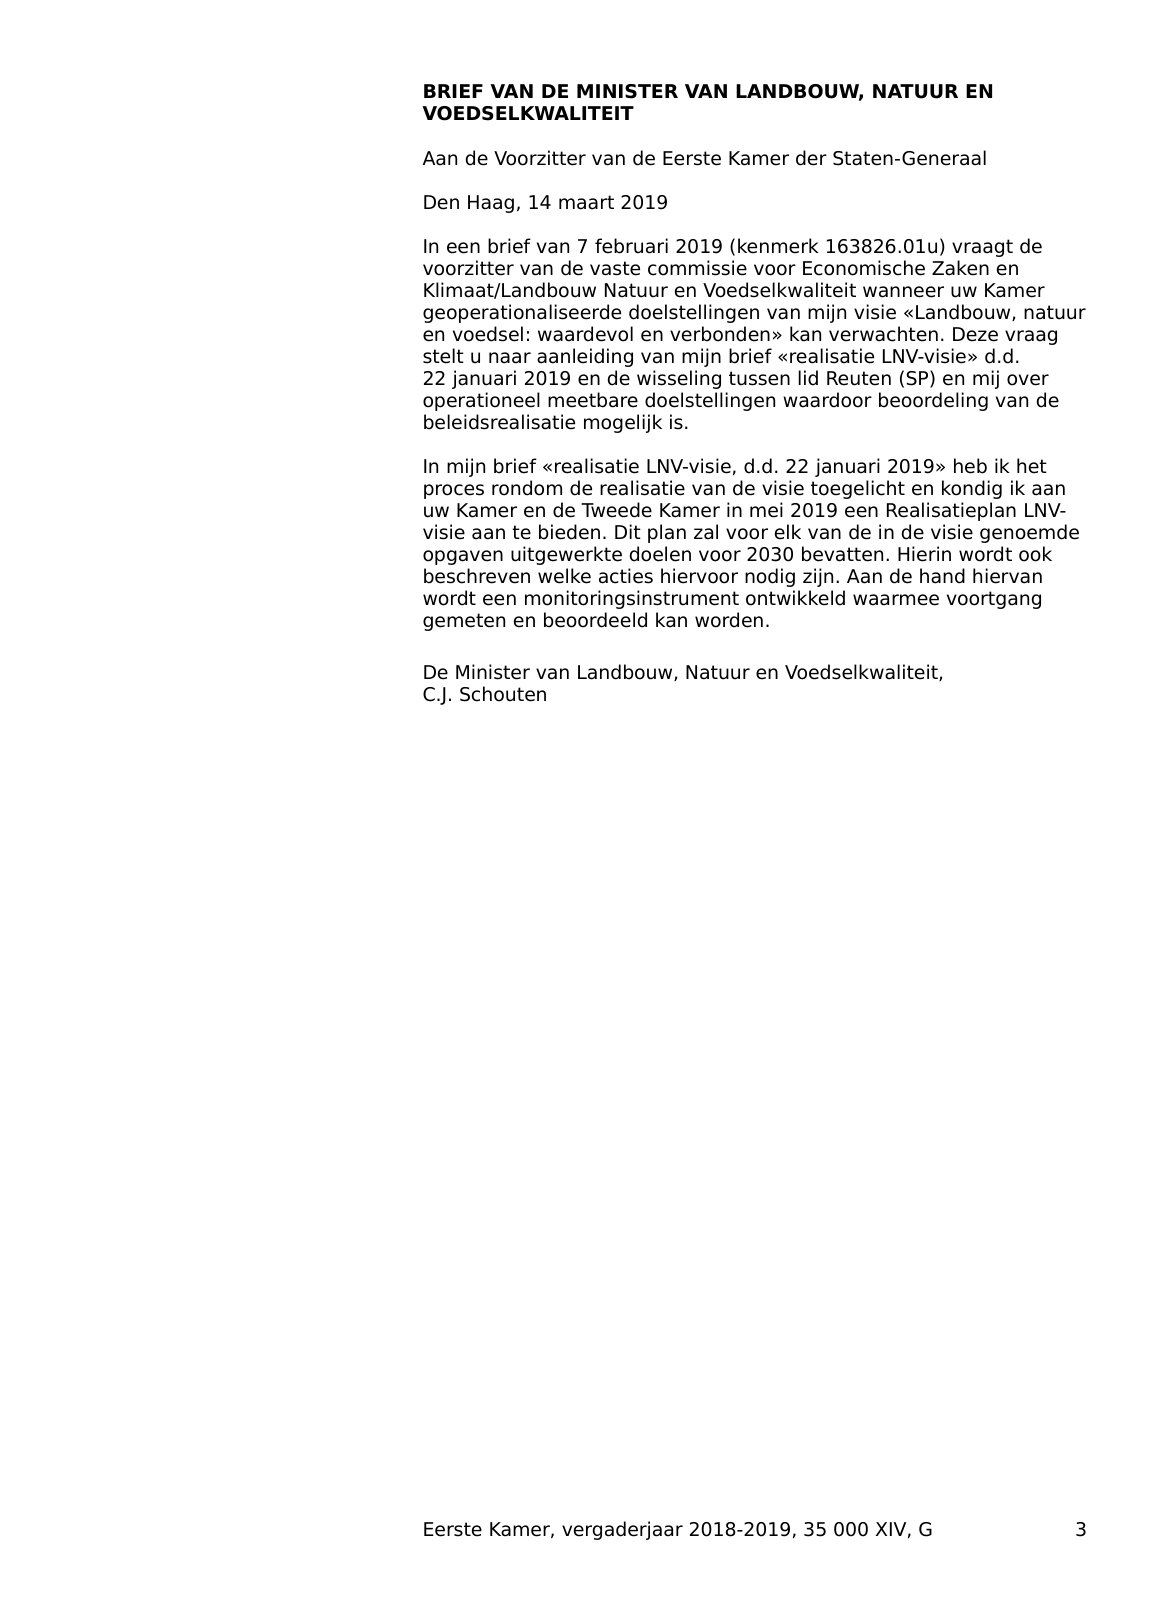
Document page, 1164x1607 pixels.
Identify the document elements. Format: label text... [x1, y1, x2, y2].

text Den Haag, 14 maart 2019 [422, 192, 1087, 213]
text Aan de Voorzitter van de Eerste Kamer der Staten-Generaal [422, 147, 1087, 169]
text De Minister van Landbouw, Natuur en Voedselkwaliteit, C.J. Schouten [422, 662, 1087, 706]
text In een brief van 7 februari 2019 (kenmerk 163826.01u) vraagt de voorzitter van de vaste commissie voor Economische Zaken en Klimaat/Landbouw Natuur en Voedselkwaliteit wanneer uw Kamer geoperationaliseerde doelstellingen van mijn visie «Landbouw, natuur en voedsel: waardevol en verbonden» kan verwachten. Deze vraag stelt u naar aanleiding van mijn brief «realisatie LNV-visie» d.d. 22 januari 2019 en de wisseling tussen lid Reuten (SP) en mij over operationeel meetbare doelstellingen waardoor beoordeling van de beleidsrealisatie mogelijk is. [422, 236, 1087, 433]
subtitle BRIEF VAN DE MINISTER VAN LANDBOUW, NATUUR EN VOEDSELKWALITEIT [422, 81, 1087, 125]
text In mijn brief «realisatie LNV-visie, d.d. 22 januari 2019» heb ik het proces rondom de realisatie van de visie toegelicht en kondig ik aan uw Kamer en de Tweede Kamer in mei 2019 een Realisatieplan LNV-visie aan te bieden. Dit plan zal voor elk van de in de visie genoemde opgaven uitgewerkte doelen voor 2030 bevatten. Hierin wordt ook beschreven welke acties hiervoor nodig zijn. Aan de hand hiervan wordt een monitoringsinstrument ontwikkeld waarmee voortgang gemeten en beoordeeld kan worden. [422, 456, 1087, 632]
